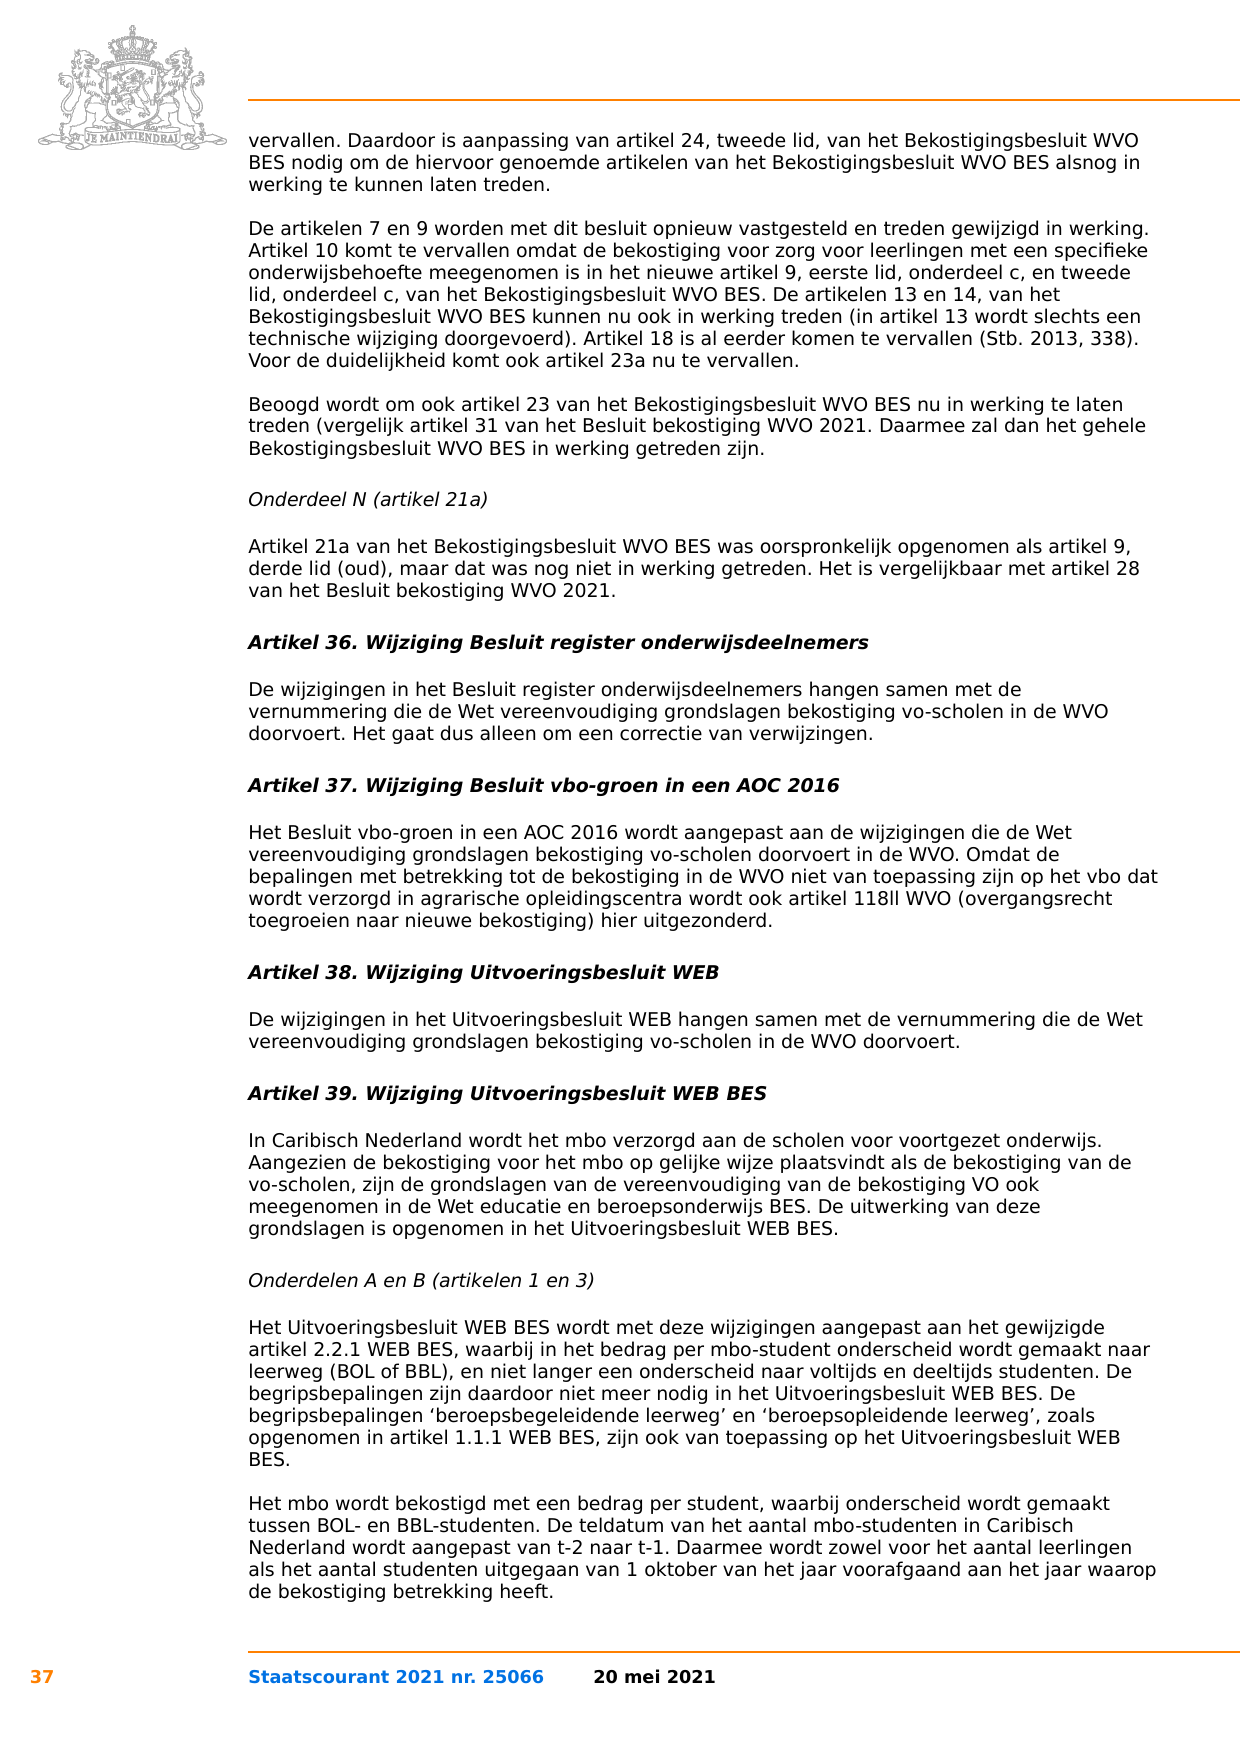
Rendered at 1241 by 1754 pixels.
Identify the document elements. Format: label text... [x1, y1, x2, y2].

text Het mbo wordt bekostigd met een bedrag per student, waarbij onderscheid wordt gemaakt tussen BOL- en BBL-studenten. De teldatum van het aantal mbo-studenten in Caribisch Nederland wordt aangepast van t-2 naar t-1. Daarmee wordt zowel voor het aantal leerlingen als het aantal studenten uitgegaan van 1 oktober van het jaar voorafgaand aan het jaar waarop de bekostiging betrekking heeft. [248, 1493, 1163, 1602]
text Het Besluit vbo-groen in een AOC 2016 wordt aangepast aan de wijzigingen die de Wet vereenvoudiging grondslagen bekostiging vo-scholen doorvoert in de WVO. Omdat de bepalingen met betrekking tot de bekostiging in de WVO niet van toepassing zijn op het vbo dat wordt verzorgd in agrarische opleidingscentra wordt ook artikel 118ll WVO (overgangsrecht toegroeien naar nieuwe bekostiging) hier uitgezonderd. [248, 822, 1163, 932]
subtitle Artikel 38. Wijziging Uitvoeringsbesluit WEB [248, 962, 1163, 984]
text In Caribisch Nederland wordt het mbo verzorgd aan de scholen voor voortgezet onderwijs. Aangezien de bekostiging voor het mbo op gelijke wijze plaatsvindt als de bekostiging van de vo-scholen, zijn de grondslagen van de vereenvoudiging van de bekostiging VO ook meegenomen in de Wet educatie en beroepsonderwijs BES. De uitwerking van deze grondslagen is opgenomen in het Uitvoeringsbesluit WEB BES. [248, 1130, 1163, 1240]
text Het Uitvoeringsbesluit WEB BES wordt met deze wijzigingen aangepast aan het gewijzigde artikel 2.2.1 WEB BES, waarbij in het bedrag per mbo-student onderscheid wordt gemaakt naar leerweg (BOL of BBL), en niet langer een onderscheid naar voltijds en deeltijds studenten. De begripsbepalingen zijn daardoor niet meer nodig in het Uitvoeringsbesluit WEB BES. De begripsbepalingen ‘beroepsbegeleidende leerweg’ en ‘beroepsopleidende leerweg’, zoals opgenomen in artikel 1.1.1 WEB BES, zijn ook van toepassing op het Uitvoeringsbesluit WEB BES. [248, 1317, 1163, 1471]
subtitle Onderdeel N (artikel 21a) [248, 489, 1163, 511]
subtitle Artikel 37. Wijziging Besluit vbo-groen in een AOC 2016 [248, 775, 1163, 797]
text De wijzigingen in het Uitvoeringsbesluit WEB hangen samen met de vernummering die de Wet vereenvoudiging grondslagen bekostiging vo-scholen in de WVO doorvoert. [248, 1009, 1163, 1053]
picture [38, 25, 227, 150]
subtitle Artikel 39. Wijziging Uitvoeringsbesluit WEB BES [248, 1083, 1163, 1105]
text vervallen. Daardoor is aanpassing van artikel 24, tweede lid, van het Bekostigingsbesluit WVO BES nodig om de hiervoor genoemde artikelen van het Bekostigingsbesluit WVO BES alsnog in werking te kunnen laten treden. [248, 130, 1163, 196]
text De artikelen 7 en 9 worden met dit besluit opnieuw vastgesteld en treden gewijzigd in werking. Artikel 10 komt te vervallen omdat de bekostiging voor zorg voor leerlingen met een specifieke onderwijsbehoefte meegenomen is in het nieuwe artikel 9, eerste lid, onderdeel c, en tweede lid, onderdeel c, van het Bekostigingsbesluit WVO BES. De artikelen 13 en 14, van het Bekostigingsbesluit WVO BES kunnen nu ook in werking treden (in artikel 13 wordt slechts een technische wijziging doorgevoerd). Artikel 18 is al eerder komen te vervallen (Stb. 2013, 338). Voor de duidelijkheid komt ook artikel 23a nu te vervallen. [248, 218, 1163, 372]
text De wijzigingen in het Besluit register onderwijsdeelnemers hangen samen met de vernummering die de Wet vereenvoudiging grondslagen bekostiging vo-scholen in de WVO doorvoert. Het gaat dus alleen om een correctie van verwijzingen. [248, 679, 1163, 745]
subtitle Artikel 36. Wijziging Besluit register onderwijsdeelnemers [248, 632, 1163, 654]
subtitle Onderdelen A en B (artikelen 1 en 3) [248, 1270, 1163, 1292]
text Beoogd wordt om ook artikel 23 van het Bekostigingsbesluit WVO BES nu in werking te laten treden (vergelijk artikel 31 van het Besluit bekostiging WVO 2021. Daarmee zal dan het gehele Bekostigingsbesluit WVO BES in werking getreden zijn. [248, 393, 1163, 459]
text Artikel 21a van het Bekostigingsbesluit WVO BES was oorspronkelijk opgenomen als artikel 9, derde lid (oud), maar dat was nog niet in werking getreden. Het is vergelijkbaar met artikel 28 van het Besluit bekostiging WVO 2021. [248, 536, 1163, 602]
